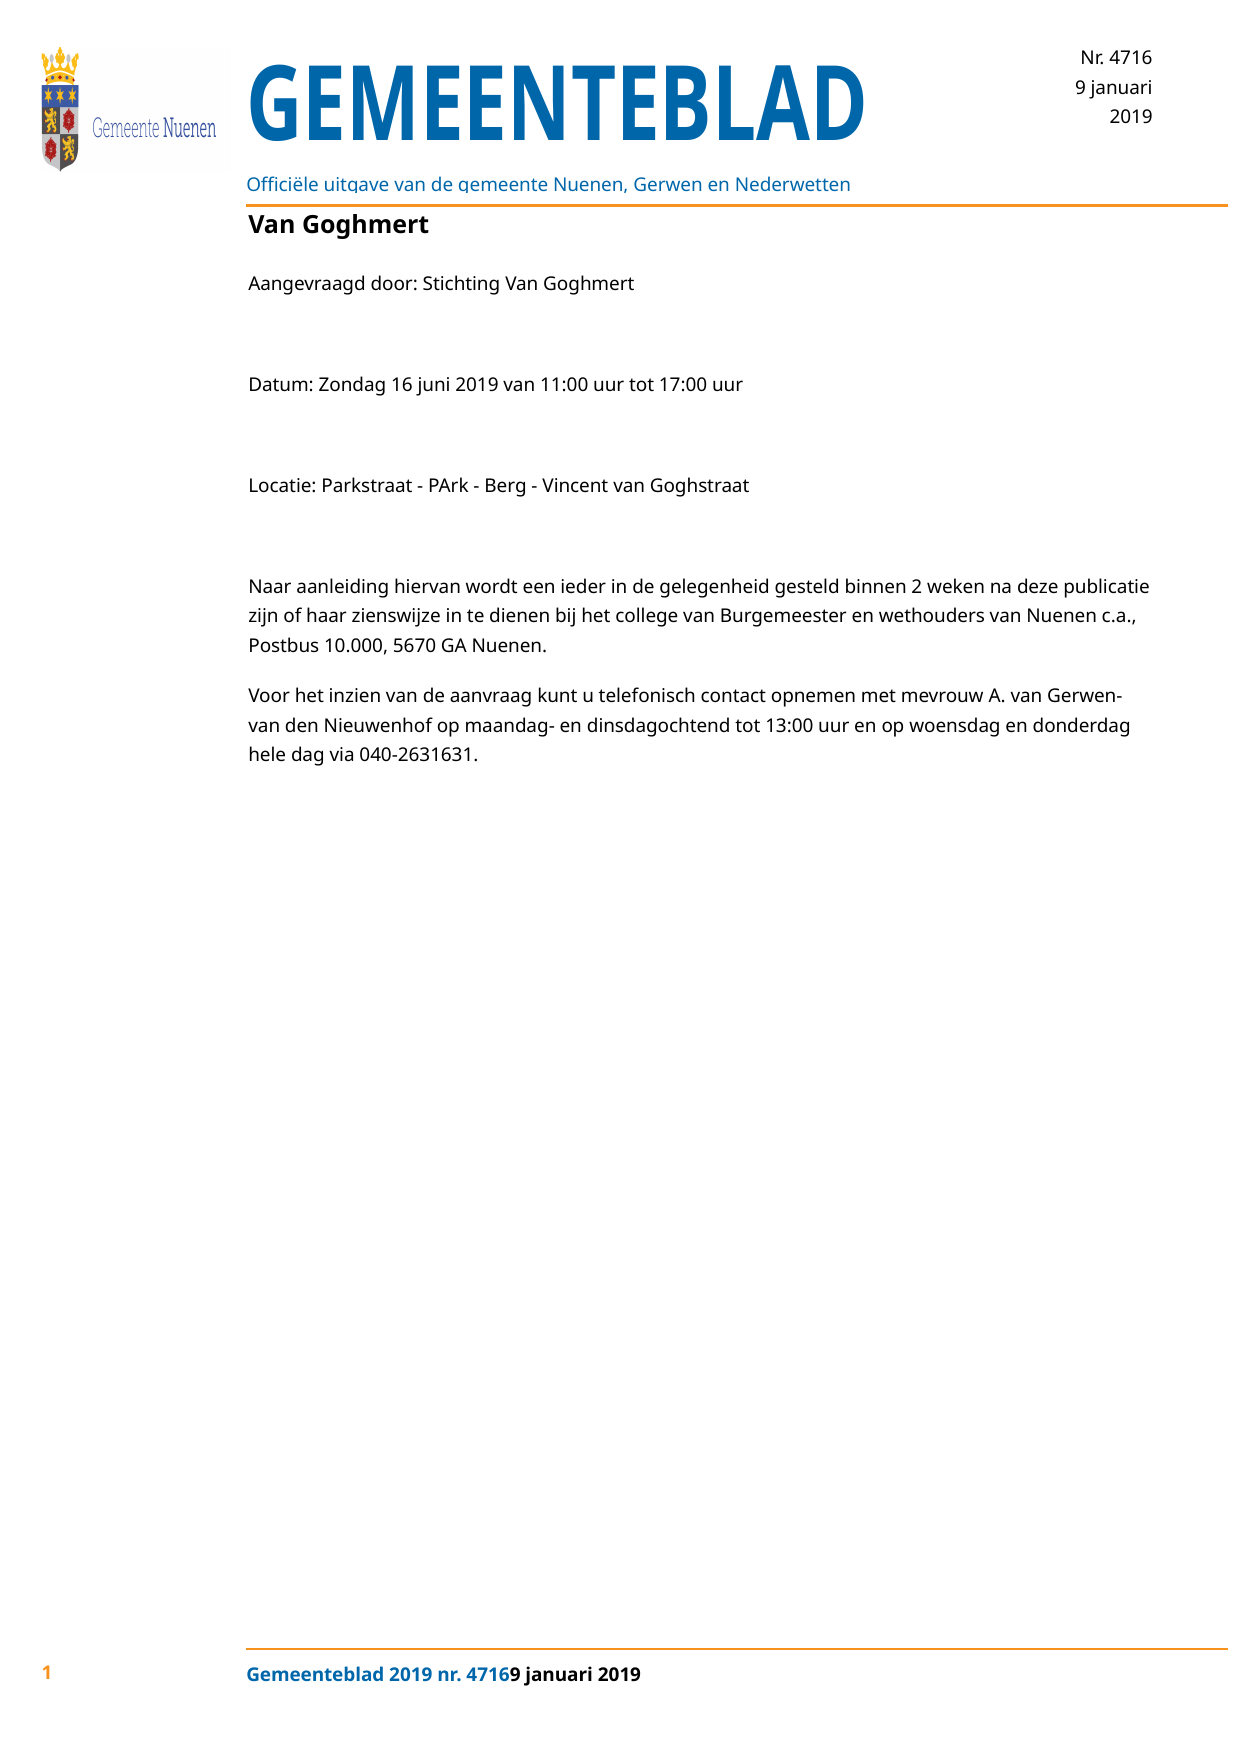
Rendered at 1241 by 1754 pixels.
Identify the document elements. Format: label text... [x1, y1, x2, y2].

text Locatie: Parkstraat - PArk - Berg - Vincent van Goghstraat [248, 472, 1152, 498]
text Van Goghmert [248, 207, 1152, 241]
text Datum: Zondag 16 juni 2019 van 11:00 uur tot 17:00 uur [248, 371, 1152, 397]
text Voor het inzien van de aanvraag kunt u telefonisch contact opnemen met mevrouw A. van Gerwen-van den Nieuwenhof op maandag- en dinsdagochtend tot 13:00 uur en op woensdag en donderdag hele dag via 040-2631631. [248, 682, 1152, 767]
text Aangevraagd door: Stichting Van Goghmert [248, 270, 1152, 296]
text Naar aanleiding hiervan wordt een ieder in de gelegenheid gesteld binnen 2 weken na deze publicatie zijn of haar zienswijze in te dienen bij het college van Burgemeester en wethouders van Nuenen c.a., Postbus 10.000, 5670 GA Nuenen. [248, 573, 1152, 658]
picture [41, 47, 231, 172]
